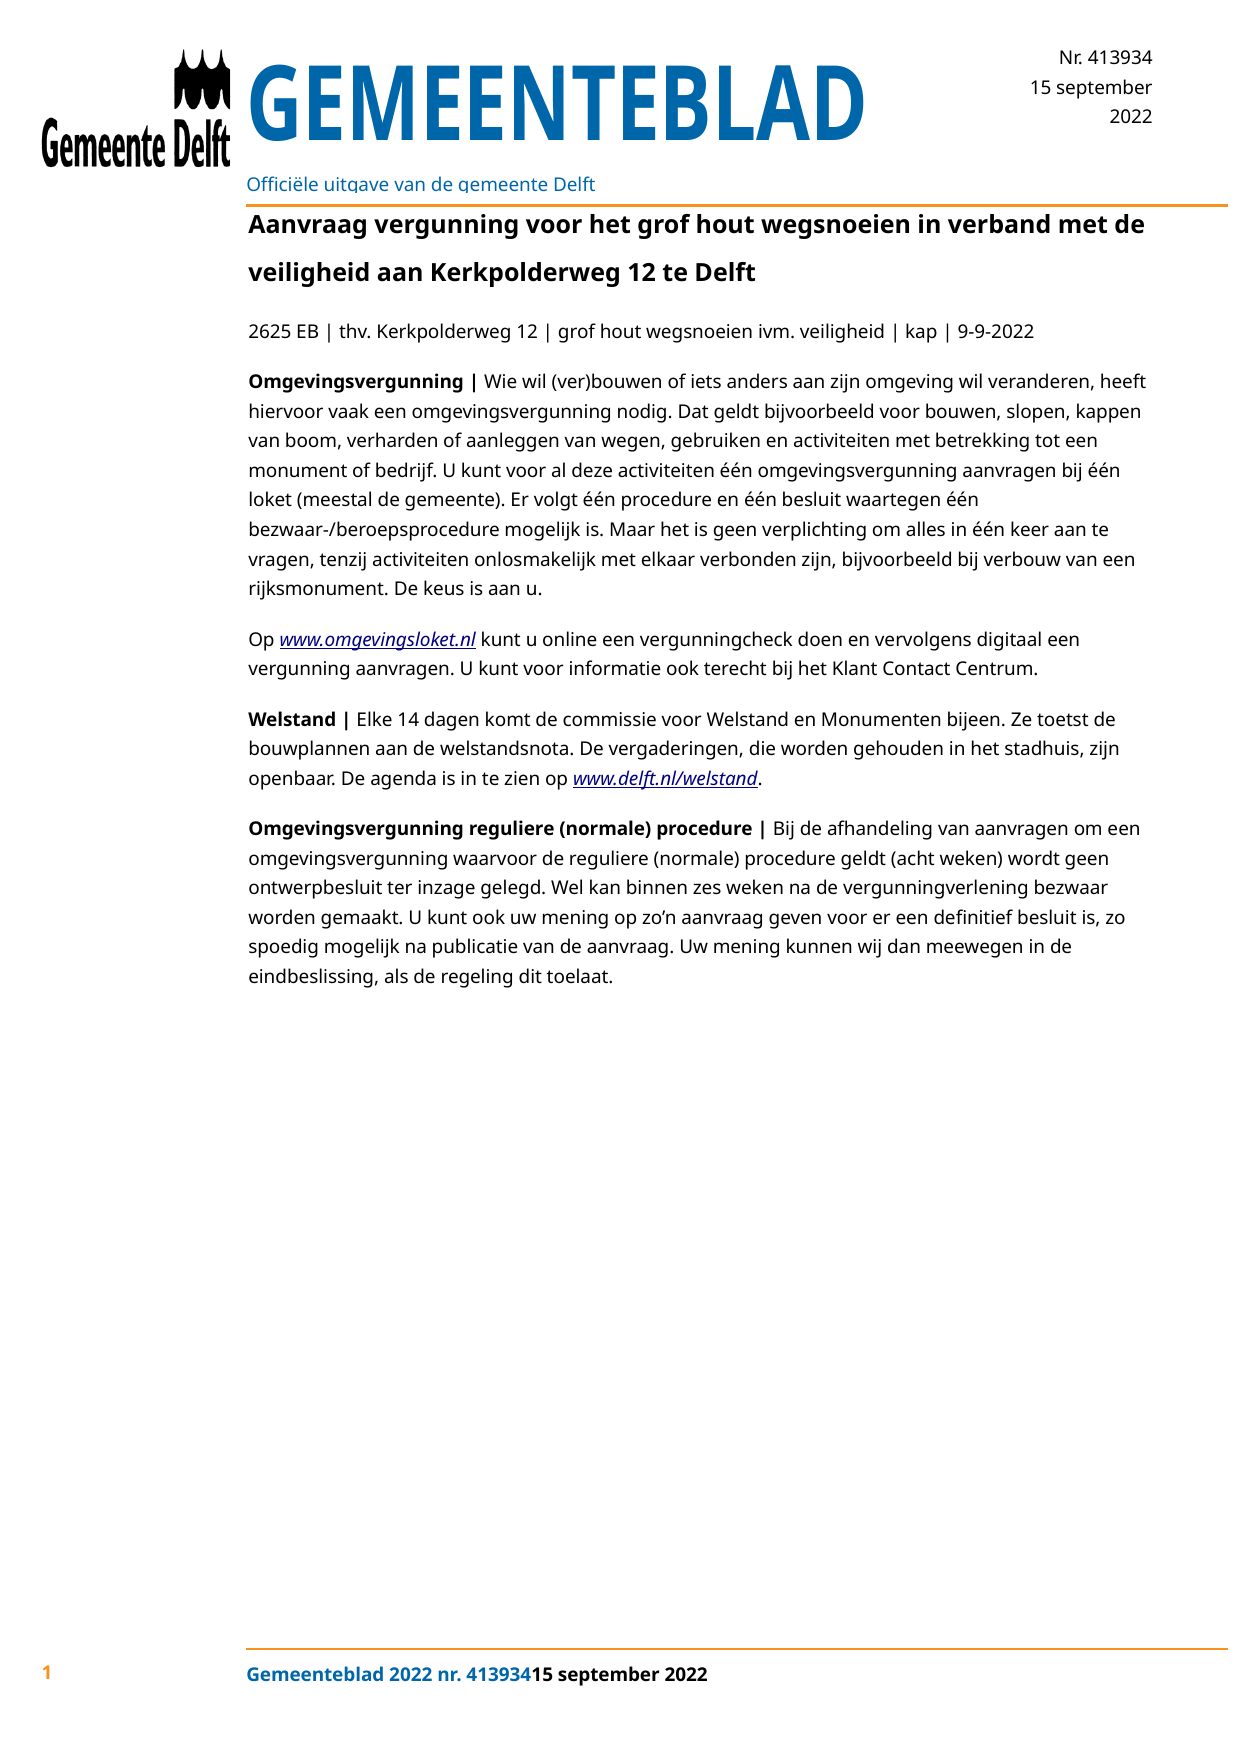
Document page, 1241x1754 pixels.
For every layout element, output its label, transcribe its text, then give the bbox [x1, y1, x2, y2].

text Welstand | Elke 14 dagen komt de commissie voor Welstand en Monumenten bijeen. Ze toetst de bouwplannen aan de welstandsnota. De vergaderingen, die worden gehouden in het stadhuis, zijn openbaar. De agenda is in te zien op www.delft.nl/welstand. [248, 706, 1152, 791]
text Op www.omgevingsloket.nl kunt u online een vergunningcheck doen en vervolgens digitaal een vergunning aanvragen. U kunt voor informatie ook terecht bij het Klant Contact Centrum. [248, 626, 1152, 681]
text Omgevingsvergunning reguliere (normale) procedure | Bij de afhandeling van aanvragen om een omgevingsvergunning waarvoor de reguliere (normale) procedure geldt (acht weken) wordt geen ontwerpbesluit ter inzage gelegd. Wel kan binnen zes weken na de vergunningverlening bezwaar worden gemaakt. U kunt ook uw mening op zo’n aanvraag geven voor er een definitief besluit is, zo spoedig mogelijk na publicatie van de aanvraag. Uw mening kunnen wij dan meewegen in de eindbeslissing, als de regeling dit toelaat. [248, 815, 1152, 989]
text Aanvraag vergunning voor het grof hout wegsnoeien in verband met de veiligheid aan Kerkpolderweg 12 te Delft [248, 207, 1152, 288]
text Omgevingsvergunning | Wie wil (ver)bouwen of iets anders aan zijn omgeving wil veranderen, heeft hiervoor vaak een omgevingsvergunning nodig. Dat geldt bijvoorbeeld voor bouwen, slopen, kappen van boom, verharden of aanleggen van wegen, gebruiken en activiteiten met betrekking tot een monument of bedrijf. U kunt voor al deze activiteiten één omgevingsvergunning aanvragen bij één loket (meestal de gemeente). Er volgt één procedure en één besluit waartegen één bezwaar-/beroepsprocedure mogelijk is. Maar het is geen verplichting om alles in één keer aan te vragen, tenzij activiteiten onlosmakelijk met elkaar verbonden zijn, bijvoorbeeld bij verbouw van een rijksmonument. De keus is aan u. [248, 368, 1152, 601]
text 2625 EB | thv. Kerkpolderweg 12 | grof hout wegsnoeien ivm. veiligheid | kap | 9-9-2022 [248, 318, 1152, 344]
picture [41, 47, 231, 172]
